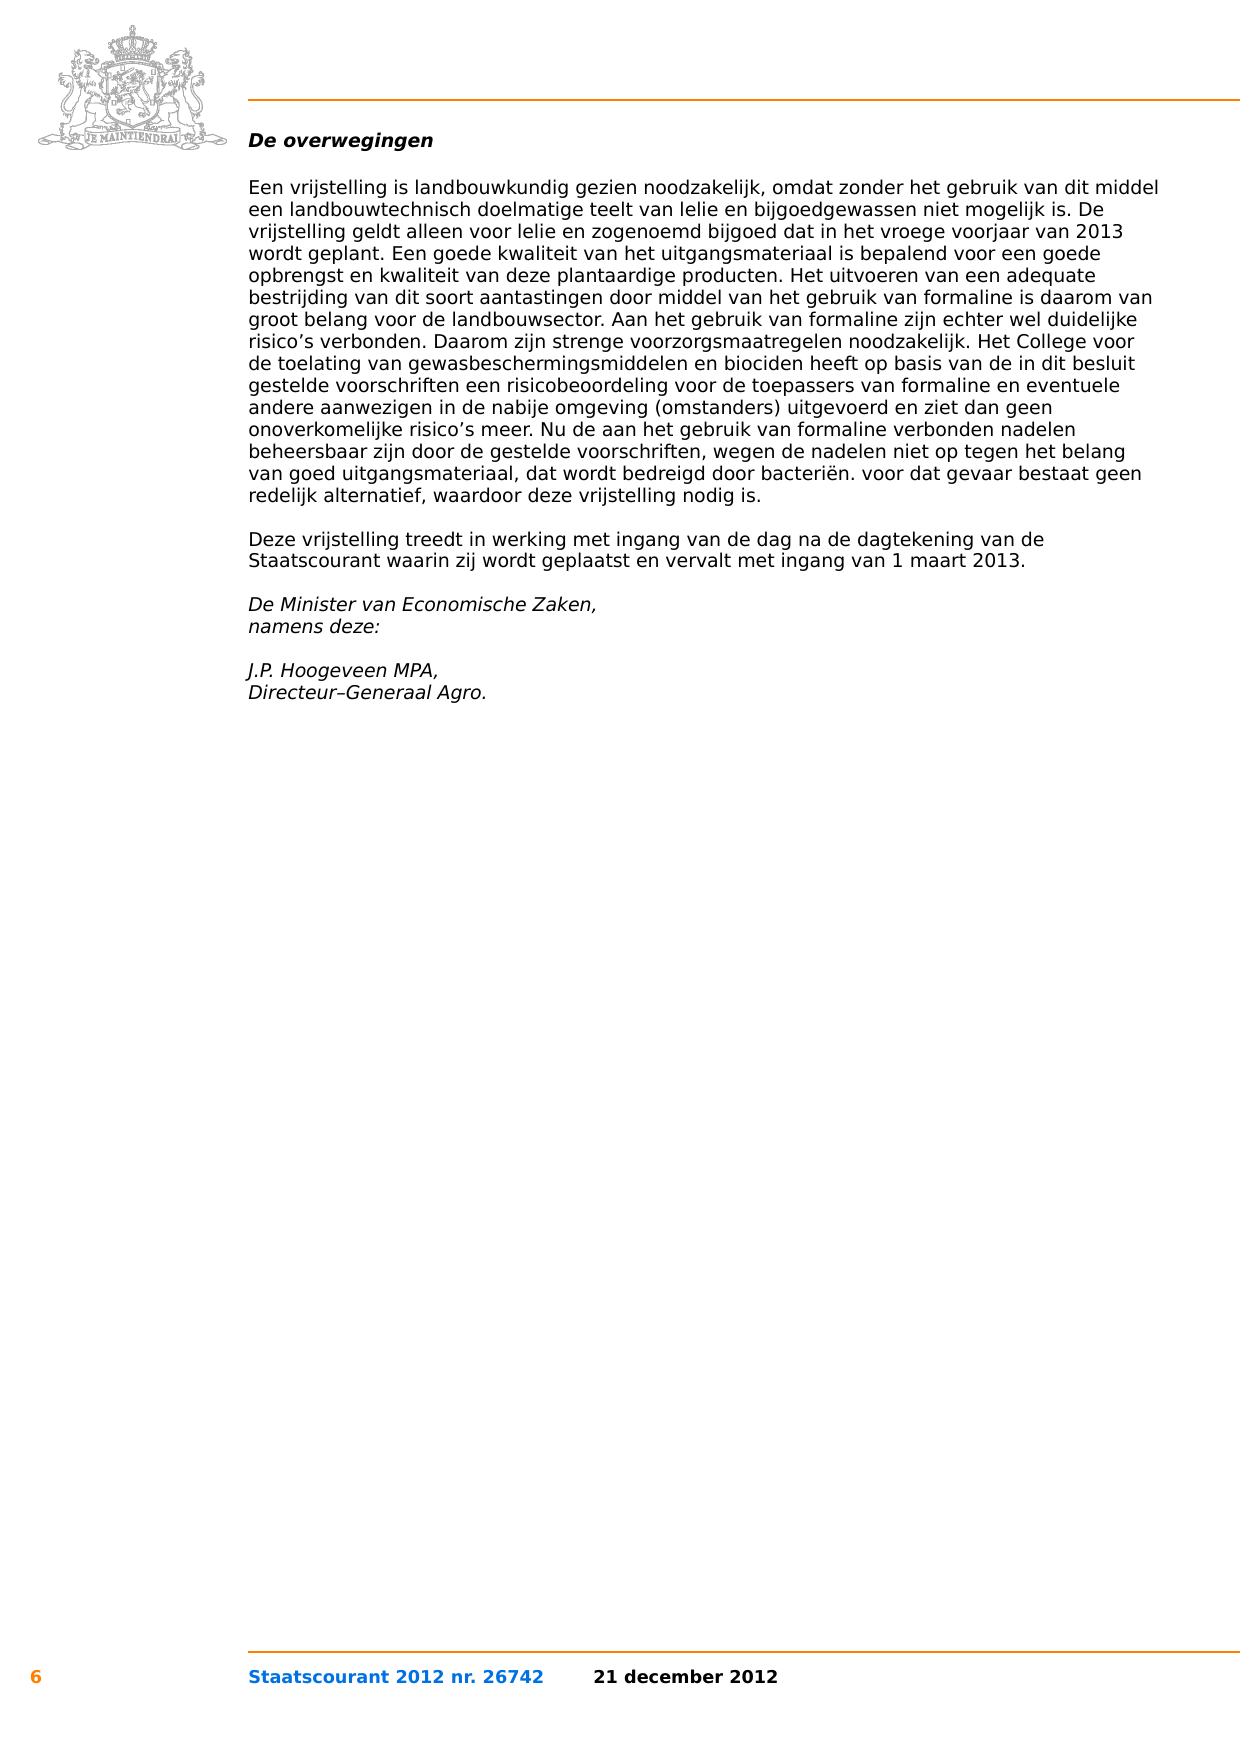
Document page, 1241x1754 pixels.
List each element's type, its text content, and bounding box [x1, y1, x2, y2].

subtitle De overwegingen [248, 130, 1163, 152]
picture [38, 25, 227, 150]
text De Minister van Economische Zaken, namens deze: J.P. Hoogeveen MPA, Directeur–Generaal Agro. [248, 594, 1163, 704]
text Een vrijstelling is landbouwkundig gezien noodzakelijk, omdat zonder het gebruik van dit middel een landbouwtechnisch doelmatige teelt van lelie en bijgoedgewassen niet mogelijk is. De vrijstelling geldt alleen voor lelie en zogenoemd bijgoed dat in het vroege voorjaar van 2013 wordt geplant. Een goede kwaliteit van het uitgangsmateriaal is bepalend voor een goede opbrengst en kwaliteit van deze plantaardige producten. Het uitvoeren van een adequate bestrijding van dit soort aantastingen door middel van het gebruik van formaline is daarom van groot belang voor de landbouwsector. Aan het gebruik van formaline zijn echter wel duidelijke risico’s verbonden. Daarom zijn strenge voorzorgsmaatregelen noodzakelijk. Het College voor de toelating van gewasbeschermingsmiddelen en biociden heeft op basis van de in dit besluit gestelde voorschriften een risicobeoordeling voor de toepassers van formaline en eventuele andere aanwezigen in de nabije omgeving (omstanders) uitgevoerd en ziet dan geen onoverkomelijke risico’s meer. Nu de aan het gebruik van formaline verbonden nadelen beheersbaar zijn door de gestelde voorschriften, wegen de nadelen niet op tegen het belang van goed uitgangsmateriaal, dat wordt bedreigd door bacteriën. voor dat gevaar bestaat geen redelijk alternatief, waardoor deze vrijstelling nodig is. [248, 177, 1163, 507]
text Deze vrijstelling treedt in werking met ingang van de dag na de dagtekening van de Staatscourant waarin zij wordt geplaatst en vervalt met ingang van 1 maart 2013. [248, 528, 1163, 572]
